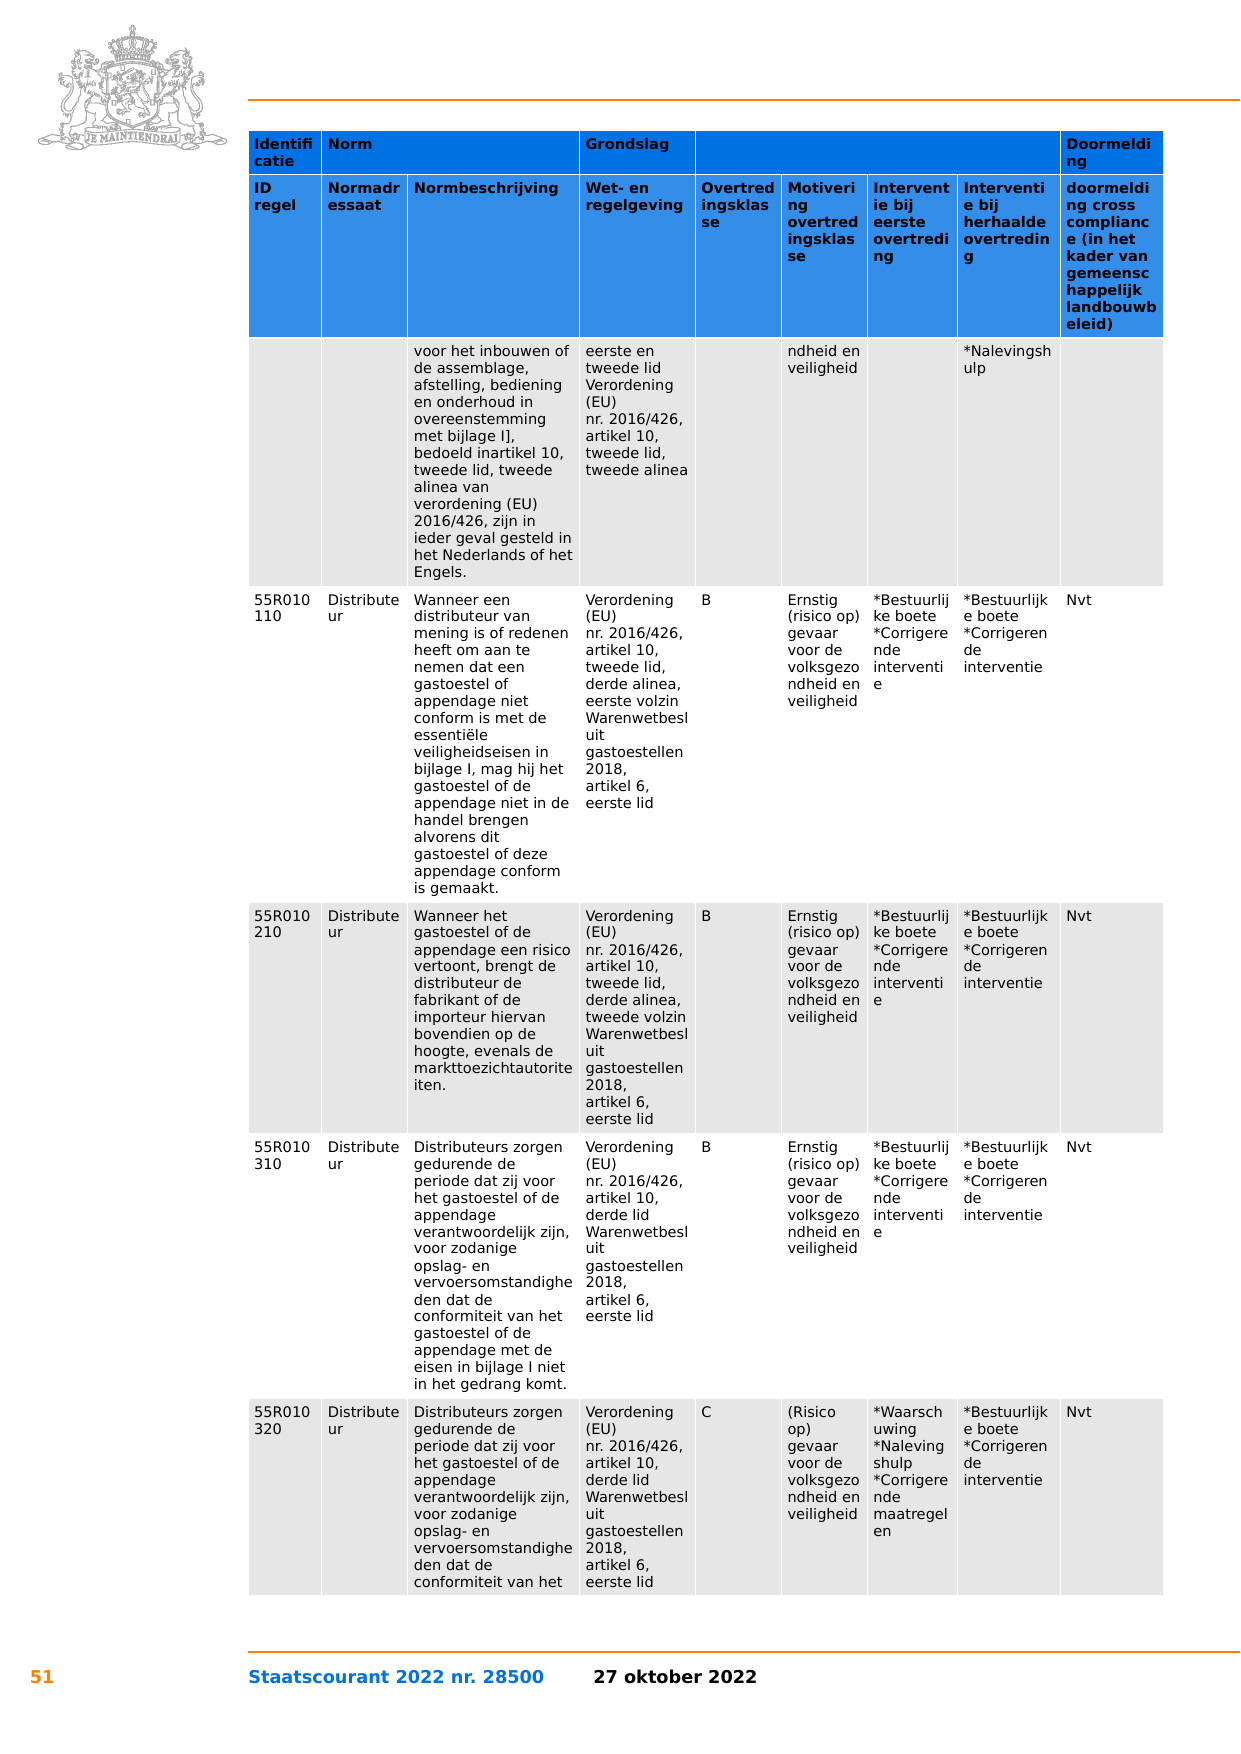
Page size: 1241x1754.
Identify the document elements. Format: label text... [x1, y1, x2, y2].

table_cell [249, 339, 321, 586]
table_cell *Bestuurlijke boete *Corrigerende interventie [958, 1134, 1060, 1398]
table_cell Wanneer het gastoestel of de appendage een risico vertoont, brengt de distributeur de fabrikant of de importeur hiervan bovendien op de hoogte, evenals de markttoezichtautoriteiten. [408, 903, 579, 1133]
table_cell Distributeur [322, 1399, 407, 1595]
table_cell voor het inbouwen of de assemblage, afstelling, bediening en onderhoud in overeenstemming met bijlage I], bedoeld inartikel 10, tweede lid, tweede alinea van verordening (EU) 2016/426, zijn in ieder geval gesteld in het Nederlands of het Engels. [408, 339, 579, 586]
table_cell *Bestuurlijke boete *Corrigerende interventie [868, 903, 957, 1133]
table_cell B [696, 903, 781, 1133]
table_cell Distributeurs zorgen gedurende de periode dat zij voor het gastoestel of de appendage verantwoordelijk zijn, voor zodanige opslag- en vervoersomstandigheden dat de conformiteit van het [408, 1399, 579, 1595]
table_cell Verordening (EU) nr. 2016/426, artikel 10, tweede lid, derde alinea, tweede volzin Warenwetbesluit gastoestellen 2018, artikel 6, eerste lid [580, 903, 695, 1133]
table_cell C [696, 1399, 781, 1595]
table_cell (Risico op) gevaar voor de volksgezondheid en veiligheid [782, 1399, 867, 1595]
table_cell Ernstig (risico op) gevaar voor de volksgezondheid en veiligheid [782, 587, 867, 902]
table_cell ndheid en veiligheid [782, 339, 867, 586]
table_cell ID regel [249, 175, 321, 337]
table_header Norm [322, 131, 579, 174]
table_cell Nvt [1061, 1399, 1163, 1595]
table_cell *Bestuurlijke boete *Corrigerende interventie [958, 1399, 1060, 1595]
table_header Grondslag [580, 131, 695, 174]
table_cell Motivering overtredingsklasse [782, 175, 867, 337]
table_cell Normbeschrijving [408, 175, 579, 337]
table_cell Verordening (EU) nr. 2016/426, artikel 10, tweede lid, derde alinea, eerste volzin Warenwetbesluit gastoestellen 2018, artikel 6, eerste lid [580, 587, 695, 902]
table_cell Ernstig (risico op) gevaar voor de volksgezondheid en veiligheid [782, 903, 867, 1133]
table_cell Nvt [1061, 903, 1163, 1133]
picture [38, 25, 227, 150]
table_cell Nvt [1061, 1134, 1163, 1398]
table_cell Distributeur [322, 903, 407, 1133]
table_header Identificatie [249, 131, 321, 174]
table_cell Distributeur [322, 1134, 407, 1398]
table_cell *Bestuurlijke boete *Corrigerende interventie [958, 587, 1060, 902]
table_cell Interventie bij herhaalde overtreding [958, 175, 1060, 337]
table_cell Overtredingsklasse [696, 175, 781, 337]
table_cell Distributeurs zorgen gedurende de periode dat zij voor het gastoestel of de appendage verantwoordelijk zijn, voor zodanige opslag- en vervoersomstandigheden dat de conformiteit van het gastoestel of de appendage met de eisen in bijlage I niet in het gedrang komt. [408, 1134, 579, 1398]
table_cell 55R010320 [249, 1399, 321, 1595]
table_cell Verordening (EU) nr. 2016/426, artikel 10, derde lid Warenwetbesluit gastoestellen 2018, artikel 6, eerste lid [580, 1134, 695, 1398]
table_cell [696, 339, 781, 586]
table_header [696, 131, 1060, 174]
table_cell B [696, 587, 781, 902]
table_cell [1061, 339, 1163, 586]
table_cell Nvt [1061, 587, 1163, 902]
table_cell doormelding cross compliance (in het kader van gemeenschappelijk landbouwbeleid) [1061, 175, 1163, 337]
table_cell 55R010210 [249, 903, 321, 1133]
table_cell *Nalevingshulp [958, 339, 1060, 586]
table_cell Wet- en regelgeving [580, 175, 695, 337]
table_cell Interventie bij eerste overtreding [868, 175, 957, 337]
table_cell Ernstig (risico op) gevaar voor de volksgezondheid en veiligheid [782, 1134, 867, 1398]
table_cell 55R010310 [249, 1134, 321, 1398]
table_cell Verordening (EU) nr. 2016/426, artikel 10, derde lid Warenwetbesluit gastoestellen 2018, artikel 6, eerste lid [580, 1399, 695, 1595]
table_cell eerste en tweede lid Verordening (EU) nr. 2016/426, artikel 10, tweede lid, tweede alinea [580, 339, 695, 586]
table_cell B [696, 1134, 781, 1398]
table_cell [322, 339, 407, 586]
table_cell [868, 339, 957, 586]
table_header Doormelding [1061, 131, 1163, 174]
table_cell *Waarschuwing *Nalevingshulp *Corrigerende maatregelen [868, 1399, 957, 1595]
table_cell Distributeur [322, 587, 407, 902]
table_cell Wanneer een distributeur van mening is of redenen heeft om aan te nemen dat een gastoestel of appendage niet conform is met de essentiële veiligheidseisen in bijlage I, mag hij het gastoestel of de appendage niet in de handel brengen alvorens dit gastoestel of deze appendage conform is gemaakt. [408, 587, 579, 902]
table_cell *Bestuurlijke boete *Corrigerende interventie [868, 1134, 957, 1398]
table_cell 55R010110 [249, 587, 321, 902]
table_cell Normadressaat [322, 175, 407, 337]
table_cell *Bestuurlijke boete *Corrigerende interventie [958, 903, 1060, 1133]
table_cell *Bestuurlijke boete *Corrigerende interventie [868, 587, 957, 902]
